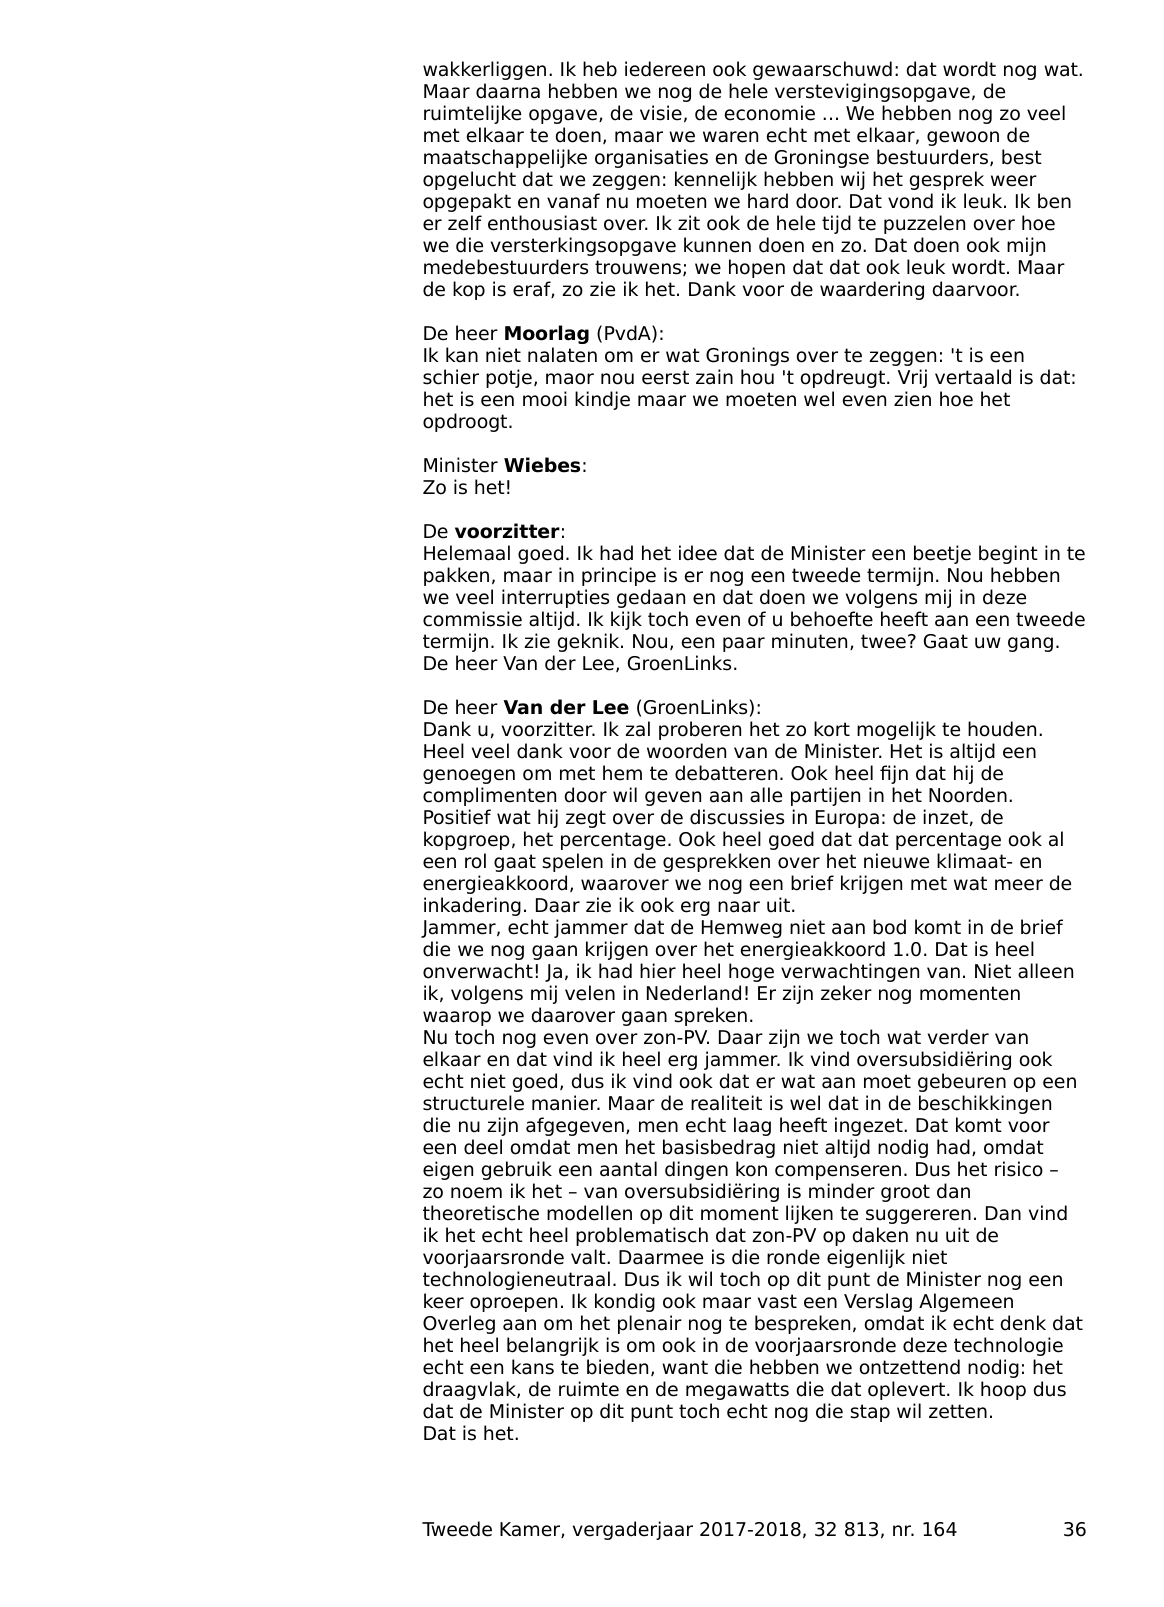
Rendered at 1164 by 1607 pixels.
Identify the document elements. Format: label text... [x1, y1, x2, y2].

text Positief wat hij zegt over de discussies in Europa: de inzet, de kopgroep, het percentage. Ook heel goed dat dat percentage ook al een rol gaat spelen in de gesprekken over het nieuwe klimaat- en energieakkoord, waarover we nog een brief krijgen met wat meer de inkadering. Daar zie ik ook erg naar uit. [422, 807, 1087, 917]
text De voorzitter: [422, 521, 1087, 543]
text Helemaal goed. Ik had het idee dat de Minister een beetje begint in te pakken, maar in principe is er nog een tweede termijn. Nou hebben we veel interrupties gedaan en dat doen we volgens mij in deze commissie altijd. Ik kijk toch even of u behoefte heeft aan een tweede termijn. Ik zie geknik. Nou, een paar minuten, twee? Gaat uw gang. De heer Van der Lee, GroenLinks. [422, 543, 1087, 675]
text Ik kan niet nalaten om er wat Gronings over te zeggen: 't is een schier potje, maor nou eerst zain hou 't opdreugt. Vrij vertaald is dat: het is een mooi kindje maar we moeten wel even zien hoe het opdroogt. [422, 345, 1087, 433]
text Jammer, echt jammer dat de Hemweg niet aan bod komt in de brief die we nog gaan krijgen over het energieakkoord 1.0. Dat is heel onverwacht! Ja, ik had hier heel hoge verwachtingen van. Niet alleen ik, volgens mij velen in Nederland! Er zijn zeker nog momenten waarop we daarover gaan spreken. [422, 917, 1087, 1027]
text De heer Van der Lee (GroenLinks): [422, 697, 1087, 719]
text Dat is het. [422, 1423, 1087, 1444]
text Nu toch nog even over zon-PV. Daar zijn we toch wat verder van elkaar en dat vind ik heel erg jammer. Ik vind oversubsidiëring ook echt niet goed, dus ik vind ook dat er wat aan moet gebeuren op een structurele manier. Maar de realiteit is wel dat in de beschikkingen die nu zijn afgegeven, men echt laag heeft ingezet. Dat komt voor een deel omdat men het basisbedrag niet altijd nodig had, omdat eigen gebruik een aantal dingen kon compenseren. Dus het risico – zo noem ik het – van oversubsidiëring is minder groot dan theoretische modellen op dit moment lijken te suggereren. Dan vind ik het echt heel problematisch dat zon-PV op daken nu uit de voorjaarsronde valt. Daarmee is die ronde eigenlijk niet technologieneutraal. Dus ik wil toch op dit punt de Minister nog een keer oproepen. Ik kondig ook maar vast een Verslag Algemeen Overleg aan om het plenair nog te bespreken, omdat ik echt denk dat het heel belangrijk is om ook in de voorjaarsronde deze technologie echt een kans te bieden, want die hebben we ontzettend nodig: het draagvlak, de ruimte en de megawatts die dat oplevert. Ik hoop dus dat de Minister op dit punt toch echt nog die stap wil zetten. [422, 1027, 1087, 1423]
text Zo is het! [422, 477, 1087, 499]
text wakkerliggen. Ik heb iedereen ook gewaarschuwd: dat wordt nog wat. Maar daarna hebben we nog de hele verstevigingsopgave, de ruimtelijke opgave, de visie, de economie ... We hebben nog zo veel met elkaar te doen, maar we waren echt met elkaar, gewoon de maatschappelijke organisaties en de Groningse bestuurders, best opgelucht dat we zeggen: kennelijk hebben wij het gesprek weer opgepakt en vanaf nu moeten we hard door. Dat vond ik leuk. Ik ben er zelf enthousiast over. Ik zit ook de hele tijd te puzzelen over hoe we die versterkingsopgave kunnen doen en zo. Dat doen ook mijn medebestuurders trouwens; we hopen dat dat ook leuk wordt. Maar de kop is eraf, zo zie ik het. Dank voor de waardering daarvoor. [422, 59, 1087, 301]
text De heer Moorlag (PvdA): [422, 323, 1087, 345]
text Dank u, voorzitter. Ik zal proberen het zo kort mogelijk te houden. Heel veel dank voor de woorden van de Minister. Het is altijd een genoegen om met hem te debatteren. Ook heel fijn dat hij de complimenten door wil geven aan alle partijen in het Noorden. [422, 719, 1087, 807]
text Minister Wiebes: [422, 455, 1087, 477]
